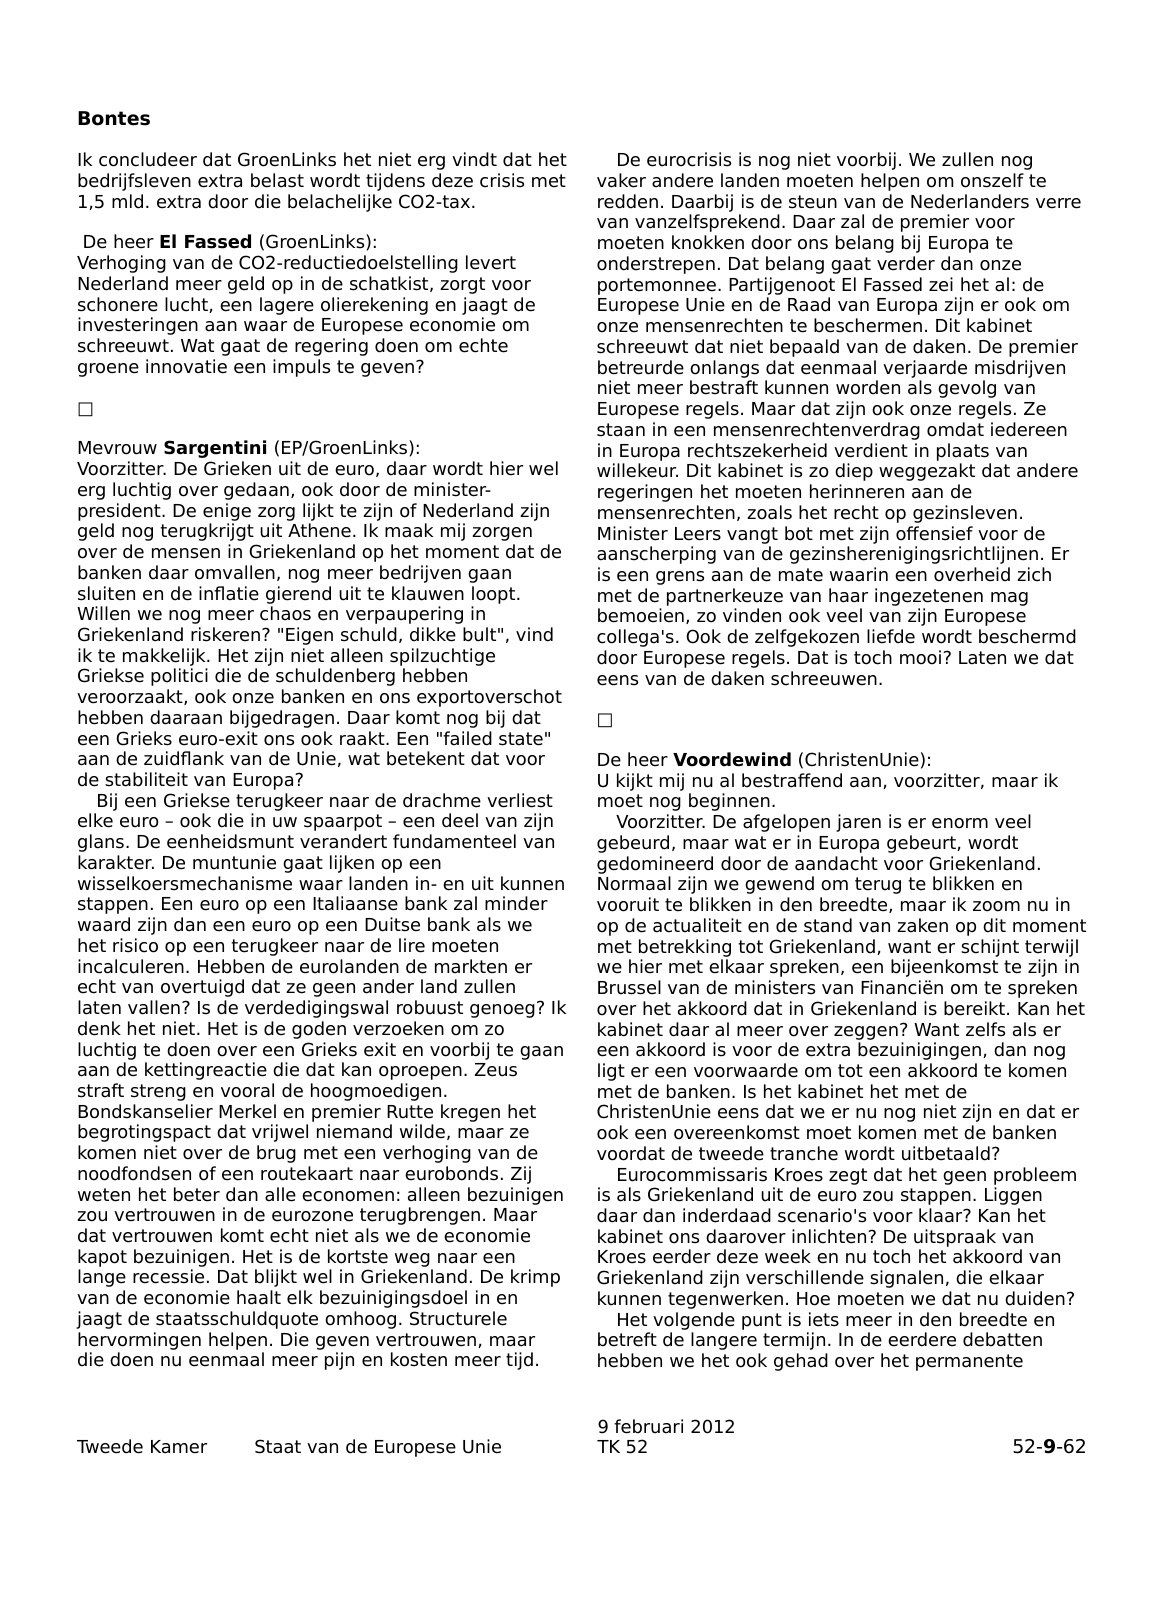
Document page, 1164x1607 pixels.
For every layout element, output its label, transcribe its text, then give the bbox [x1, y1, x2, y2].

text Voorzitter. De Grieken uit de euro, daar wordt hier wel erg luchtig over gedaan, ook door de minister-president. De enige zorg lijkt te zijn of Nederland zijn geld nog terugkrijgt uit Athene. Ik maak mij zorgen over de mensen in Griekenland op het moment dat de banken daar omvallen, nog meer bedrijven gaan sluiten en de inflatie gierend uit te klauwen loopt. Willen we nog meer chaos en verpaupering in Griekenland riskeren? "Eigen schuld, dikke bult", vind ik te makkelijk. Het zijn niet alleen spilzuchtige Griekse politici die de schuldenberg hebben veroorzaakt, ook onze banken en ons exportoverschot hebben daaraan bijgedragen. Daar komt nog bij dat een Grieks euro-exit ons ook raakt. Een "failed state" aan de zuidflank van de Unie, wat betekent dat voor de stabiliteit van Europa? [77, 459, 567, 791]
text Verhoging van de CO2-reductiedoelstelling levert Nederland meer geld op in de schatkist, zorgt voor schonere lucht, een lagere olierekening en jaagt de investeringen aan waar de Europese economie om schreeuwt. Wat gaat de regering doen om echte groene innovatie een impuls te geven? [77, 253, 567, 377]
text De eurocrisis is nog niet voorbij. We zullen nog vaker andere landen moeten helpen om onszelf te redden. Daarbij is de steun van de Nederlanders verre van vanzelfsprekend. Daar zal de premier voor moeten knokken door ons belang bij Europa te onderstrepen. Dat belang gaat verder dan onze portemonnee. Partijgenoot El Fassed zei het al: de Europese Unie en de Raad van Europa zijn er ook om onze mensenrechten te beschermen. Dit kabinet schreeuwt dat niet bepaald van de daken. De premier betreurde onlangs dat eenmaal verjaarde misdrijven niet meer bestraft kunnen worden als gevolg van Europese regels. Maar dat zijn ook onze regels. Ze staan in een mensenrechtenverdrag omdat iedereen in Europa rechtszekerheid verdient in plaats van willekeur. Dit kabinet is zo diep weggezakt dat andere regeringen het moeten herinneren aan de mensenrechten, zoals het recht op gezinsleven. Minister Leers vangt bot met zijn offensief voor de aanscherping van de gezinsherenigingsrichtlijnen. Er is een grens aan de mate waarin een overheid zich met de partnerkeuze van haar ingezetenen mag bemoeien, zo vinden ook veel van zijn Europese collega's. Ook de zelfgekozen liefde wordt beschermd door Europese regels. Dat is toch mooi? Laten we dat eens van de daken schreeuwen. [596, 150, 1087, 689]
text □ [77, 397, 567, 418]
text De heer Voordewind (ChristenUnie): [596, 750, 1087, 771]
text Eurocommissaris Kroes zegt dat het geen probleem is als Griekenland uit de euro zou stappen. Liggen daar dan inderdaad scenario's voor klaar? Kan het kabinet ons daarover inlichten? De uitspraak van Kroes eerder deze week en nu toch het akkoord van Griekenland zijn verschillende signalen, die elkaar kunnen tegenwerken. Hoe moeten we dat nu duiden? [596, 1164, 1087, 1309]
text U kijkt mij nu al bestraffend aan, voorzitter, maar ik moet nog beginnen. [596, 771, 1087, 812]
text Mevrouw Sargentini (EP/GroenLinks): [77, 438, 567, 459]
text □ [596, 709, 1087, 730]
text Het volgende punt is iets meer in den breedte en betreft de langere termijn. In de eerdere debatten hebben we het ook gehad over het permanente [596, 1309, 1087, 1372]
text De heer El Fassed (GroenLinks): [77, 232, 567, 253]
text Voorzitter. De afgelopen jaren is er enorm veel gebeurd, maar wat er in Europa gebeurt, wordt gedomineerd door de aandacht voor Griekenland. Normaal zijn we gewend om terug te blikken en vooruit te blikken in den breedte, maar ik zoom nu in op de actualiteit en de stand van zaken op dit moment met betrekking tot Griekenland, want er schijnt terwijl we hier met elkaar spreken, een bijeenkomst te zijn in Brussel van de ministers van Financiën om te spreken over het akkoord dat in Griekenland is bereikt. Kan het kabinet daar al meer over zeggen? Want zelfs als er een akkoord is voor de extra bezuinigingen, dan nog ligt er een voorwaarde om tot een akkoord te komen met de banken. Is het kabinet het met de ChristenUnie eens dat we er nu nog niet zijn en dat er ook een overeenkomst moet komen met de banken voordat de tweede tranche wordt uitbetaald? [596, 812, 1087, 1164]
text Bij een Griekse terugkeer naar de drachme verliest elke euro – ook die in uw spaarpot – een deel van zijn glans. De eenheidsmunt verandert fundamenteel van karakter. De muntunie gaat lijken op een wisselkoersmechanisme waar landen in- en uit kunnen stappen. Een euro op een Italiaanse bank zal minder waard zijn dan een euro op een Duitse bank als we het risico op een terugkeer naar de lire moeten incalculeren. Hebben de eurolanden de markten er echt van overtuigd dat ze geen ander land zullen laten vallen? Is de verdedigingswal robuust genoeg? Ik denk het niet. Het is de goden verzoeken om zo luchtig te doen over een Grieks exit en voorbij te gaan aan de kettingreactie die dat kan oproepen. Zeus straft streng en vooral de hoogmoedigen. Bondskanselier Merkel en premier Rutte kregen het begrotingspact dat vrijwel niemand wilde, maar ze komen niet over de brug met een verhoging van de noodfondsen of een routekaart naar eurobonds. Zij weten het beter dan alle economen: alleen bezuinigen zou vertrouwen in de eurozone terugbrengen. Maar dat vertrouwen komt echt niet als we de economie kapot bezuinigen. Het is de kortste weg naar een lange recessie. Dat blijkt wel in Griekenland. De krimp van de economie haalt elk bezuinigingsdoel in en jaagt de staatsschuldquote omhoog. Structurele hervormingen helpen. Die geven vertrouwen, maar die doen nu eenmaal meer pijn en kosten meer tijd. [77, 791, 567, 1371]
text Ik concludeer dat GroenLinks het niet erg vindt dat het bedrijfsleven extra belast wordt tijdens deze crisis met 1,5 mld. extra door die belachelijke CO2-tax. [77, 150, 567, 212]
